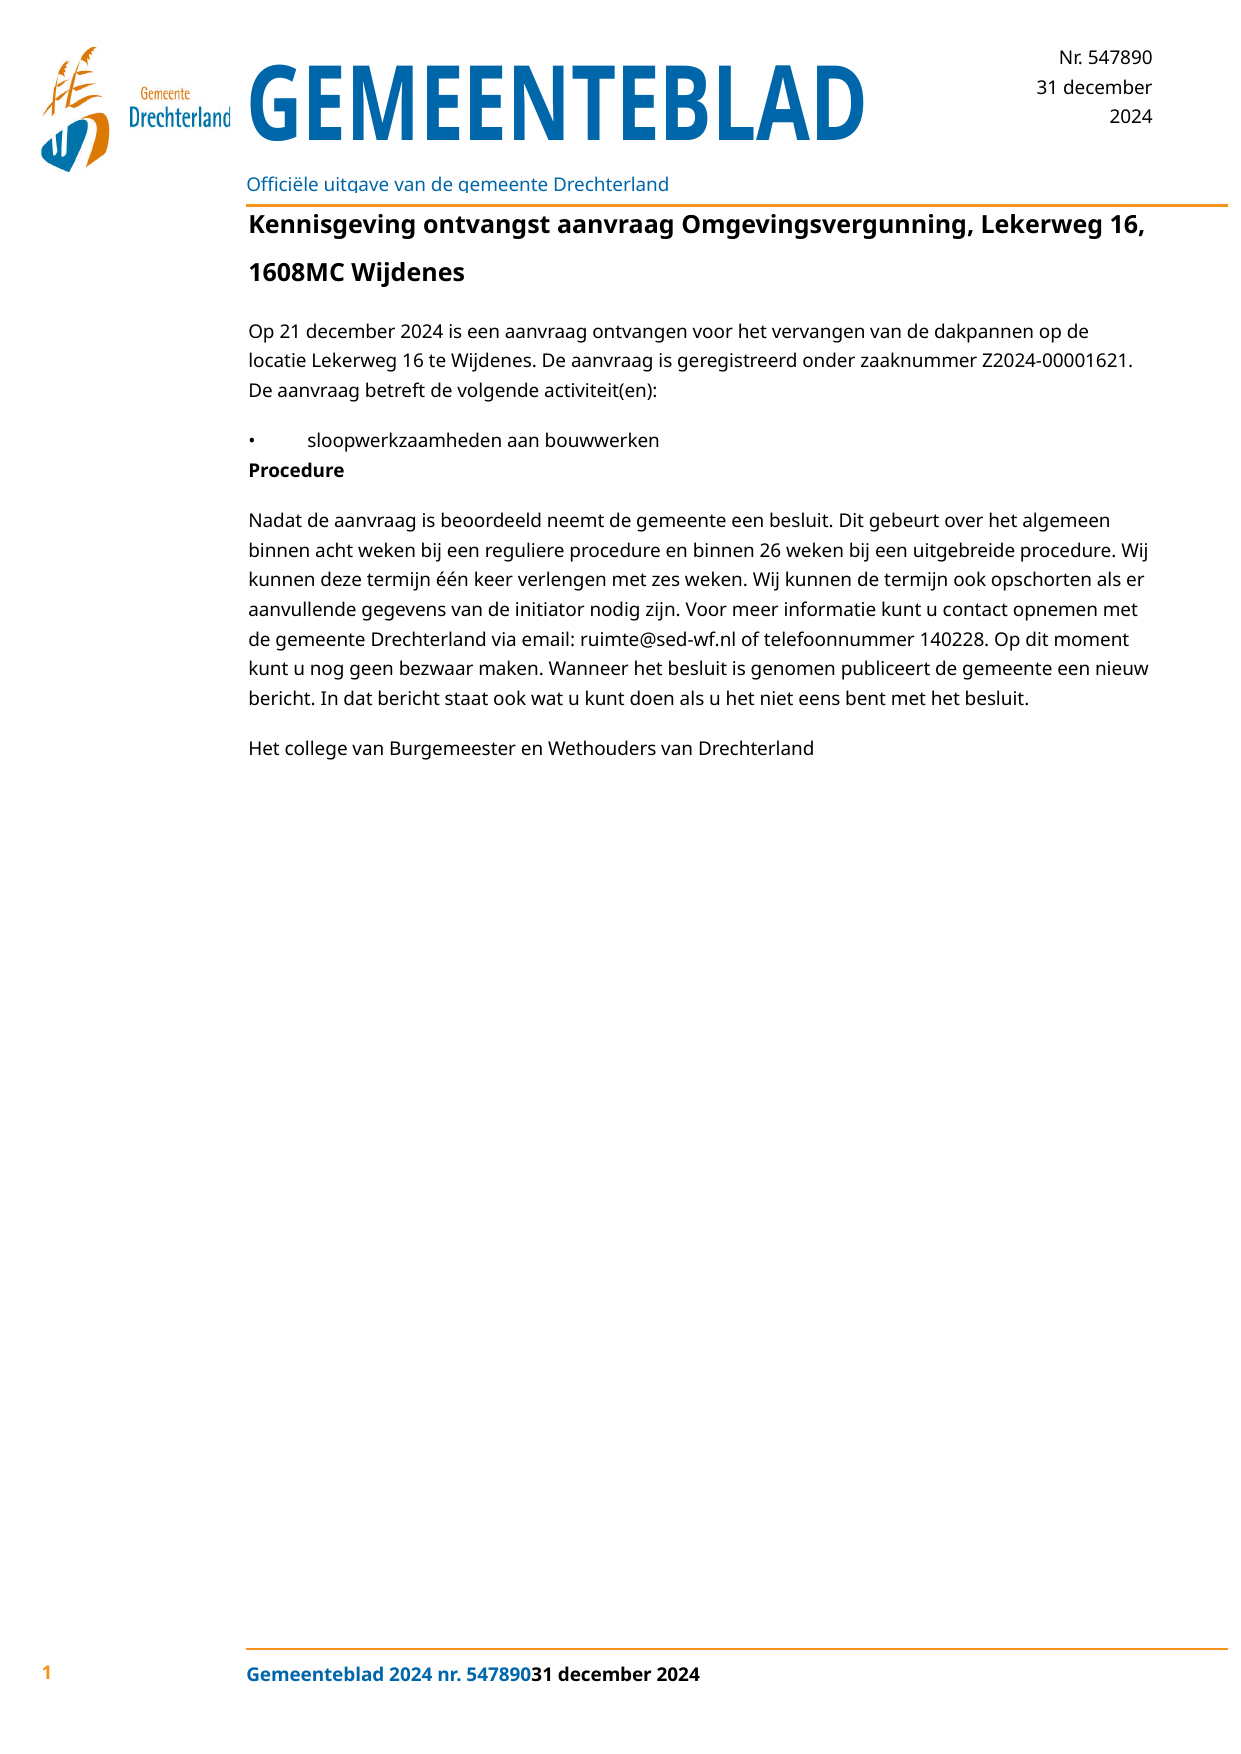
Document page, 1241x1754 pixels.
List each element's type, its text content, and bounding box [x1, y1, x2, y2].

text Kennisgeving ontvangst aanvraag Omgevingsvergunning, Lekerweg 16, 1608MC Wijdenes [248, 207, 1152, 288]
picture [41, 47, 231, 172]
text Het college van Burgemeester en Wethouders van Drechterland [248, 735, 1152, 761]
picture [41, 158, 64, 172]
text Op 21 december 2024 is een aanvraag ontvangen voor het vervangen van de dakpannen op de locatie Lekerweg 16 te Wijdenes. De aanvraag is geregistreerd onder zaaknummer Z2024-00001621. De aanvraag betreft de volgende activiteit(en): [248, 318, 1152, 403]
text Procedure [248, 457, 1152, 483]
list sloopwerkzaamheden aan bouwwerken [248, 427, 1152, 453]
text Nadat de aanvraag is beoordeeld neemt de gemeente een besluit. Dit gebeurt over het algemeen binnen acht weken bij een reguliere procedure en binnen 26 weken bij een uitgebreide procedure. Wij kunnen deze termijn één keer verlengen met zes weken. Wij kunnen de termijn ook opschorten als er aanvullende gegevens van de initiator nodig zijn. Voor meer informatie kunt u contact opnemen met de gemeente Drechterland via email: ruimte@sed-wf.nl of telefoonnummer 140228. Op dit moment kunt u nog geen bezwaar maken. Wanneer het besluit is genomen publiceert de gemeente een nieuw bericht. In dat bericht staat ook wat u kunt doen als u het niet eens bent met het besluit. [248, 507, 1152, 711]
picture [226, 115, 231, 124]
